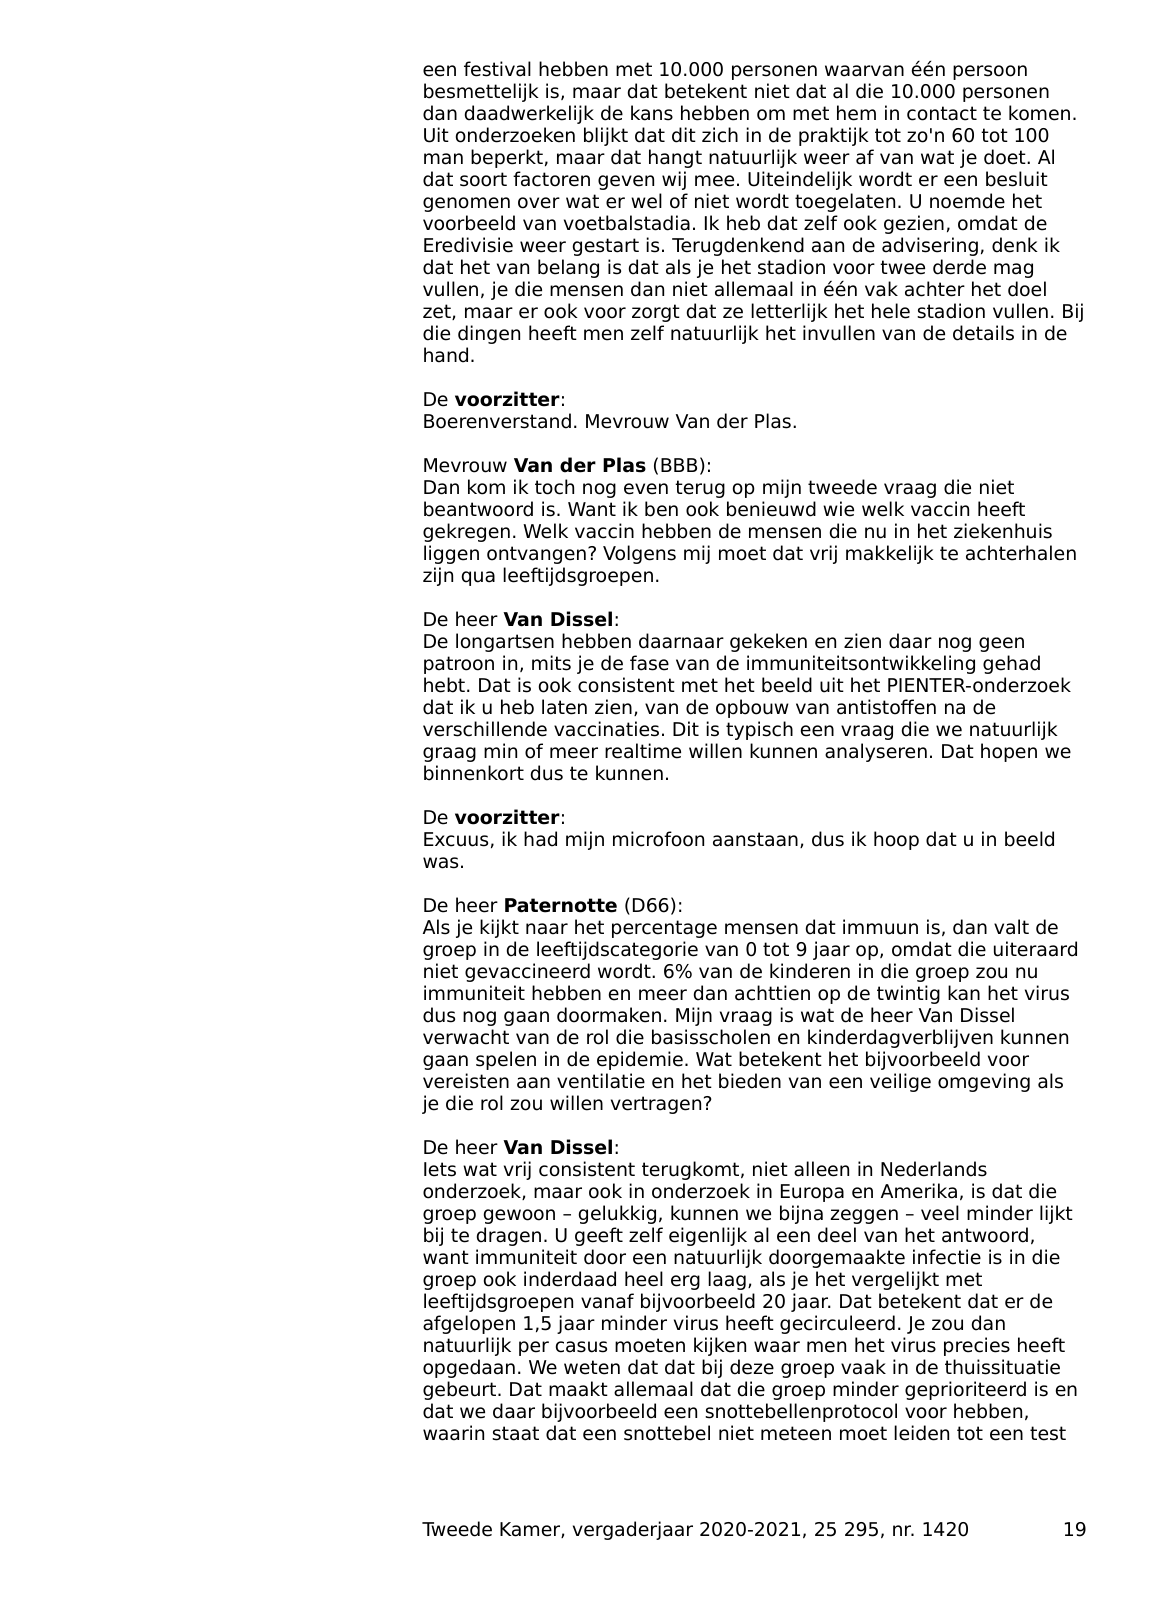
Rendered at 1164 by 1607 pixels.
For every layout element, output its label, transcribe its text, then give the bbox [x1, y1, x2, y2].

text Iets wat vrij consistent terugkomt, niet alleen in Nederlands onderzoek, maar ook in onderzoek in Europa en Amerika, is dat die groep gewoon – gelukkig, kunnen we bijna zeggen – veel minder lijkt bij te dragen. U geeft zelf eigenlijk al een deel van het antwoord, want immuniteit door een natuurlijk doorgemaakte infectie is in die groep ook inderdaad heel erg laag, als je het vergelijkt met leeftijdsgroepen vanaf bijvoorbeeld 20 jaar. Dat betekent dat er de afgelopen 1,5 jaar minder virus heeft gecirculeerd. Je zou dan natuurlijk per casus moeten kijken waar men het virus precies heeft opgedaan. We weten dat dat bij deze groep vaak in de thuissituatie gebeurt. Dat maakt allemaal dat die groep minder geprioriteerd is en dat we daar bijvoorbeeld een snottebellenprotocol voor hebben, waarin staat dat een snottebel niet meteen moet leiden tot een test [422, 1159, 1087, 1445]
text De longartsen hebben daarnaar gekeken en zien daar nog geen patroon in, mits je de fase van de immuniteitsontwikkeling gehad hebt. Dat is ook consistent met het beeld uit het PIENTER-onderzoek dat ik u heb laten zien, van de opbouw van antistoffen na de verschillende vaccinaties. Dit is typisch een vraag die we natuurlijk graag min of meer realtime willen kunnen analyseren. Dat hopen we binnenkort dus te kunnen. [422, 631, 1087, 785]
text Mevrouw Van der Plas (BBB): [422, 455, 1087, 477]
text Boerenverstand. Mevrouw Van der Plas. [422, 411, 1087, 433]
text De voorzitter: [422, 389, 1087, 411]
text Dan kom ik toch nog even terug op mijn tweede vraag die niet beantwoord is. Want ik ben ook benieuwd wie welk vaccin heeft gekregen. Welk vaccin hebben de mensen die nu in het ziekenhuis liggen ontvangen? Volgens mij moet dat vrij makkelijk te achterhalen zijn qua leeftijdsgroepen. [422, 477, 1087, 587]
text De voorzitter: [422, 807, 1087, 829]
text Als je kijkt naar het percentage mensen dat immuun is, dan valt de groep in de leeftijdscategorie van 0 tot 9 jaar op, omdat die uiteraard niet gevaccineerd wordt. 6% van de kinderen in die groep zou nu immuniteit hebben en meer dan achttien op de twintig kan het virus dus nog gaan doormaken. Mijn vraag is wat de heer Van Dissel verwacht van de rol die basisscholen en kinderdagverblijven kunnen gaan spelen in de epidemie. Wat betekent het bijvoorbeeld voor vereisten aan ventilatie en het bieden van een veilige omgeving als je die rol zou willen vertragen? [422, 917, 1087, 1115]
text een festival hebben met 10.000 personen waarvan één persoon besmettelijk is, maar dat betekent niet dat al die 10.000 personen dan daadwerkelijk de kans hebben om met hem in contact te komen. Uit onderzoeken blijkt dat dit zich in de praktijk tot zo'n 60 tot 100 man beperkt, maar dat hangt natuurlijk weer af van wat je doet. Al dat soort factoren geven wij mee. Uiteindelijk wordt er een besluit genomen over wat er wel of niet wordt toegelaten. U noemde het voorbeeld van voetbalstadia. Ik heb dat zelf ook gezien, omdat de Eredivisie weer gestart is. Terugdenkend aan de advisering, denk ik dat het van belang is dat als je het stadion voor twee derde mag vullen, je die mensen dan niet allemaal in één vak achter het doel zet, maar er ook voor zorgt dat ze letterlijk het hele stadion vullen. Bij die dingen heeft men zelf natuurlijk het invullen van de details in de hand. [422, 59, 1087, 367]
text De heer Van Dissel: [422, 1137, 1087, 1159]
text Excuus, ik had mijn microfoon aanstaan, dus ik hoop dat u in beeld was. [422, 829, 1087, 873]
text De heer Paternotte (D66): [422, 895, 1087, 917]
text De heer Van Dissel: [422, 609, 1087, 631]
